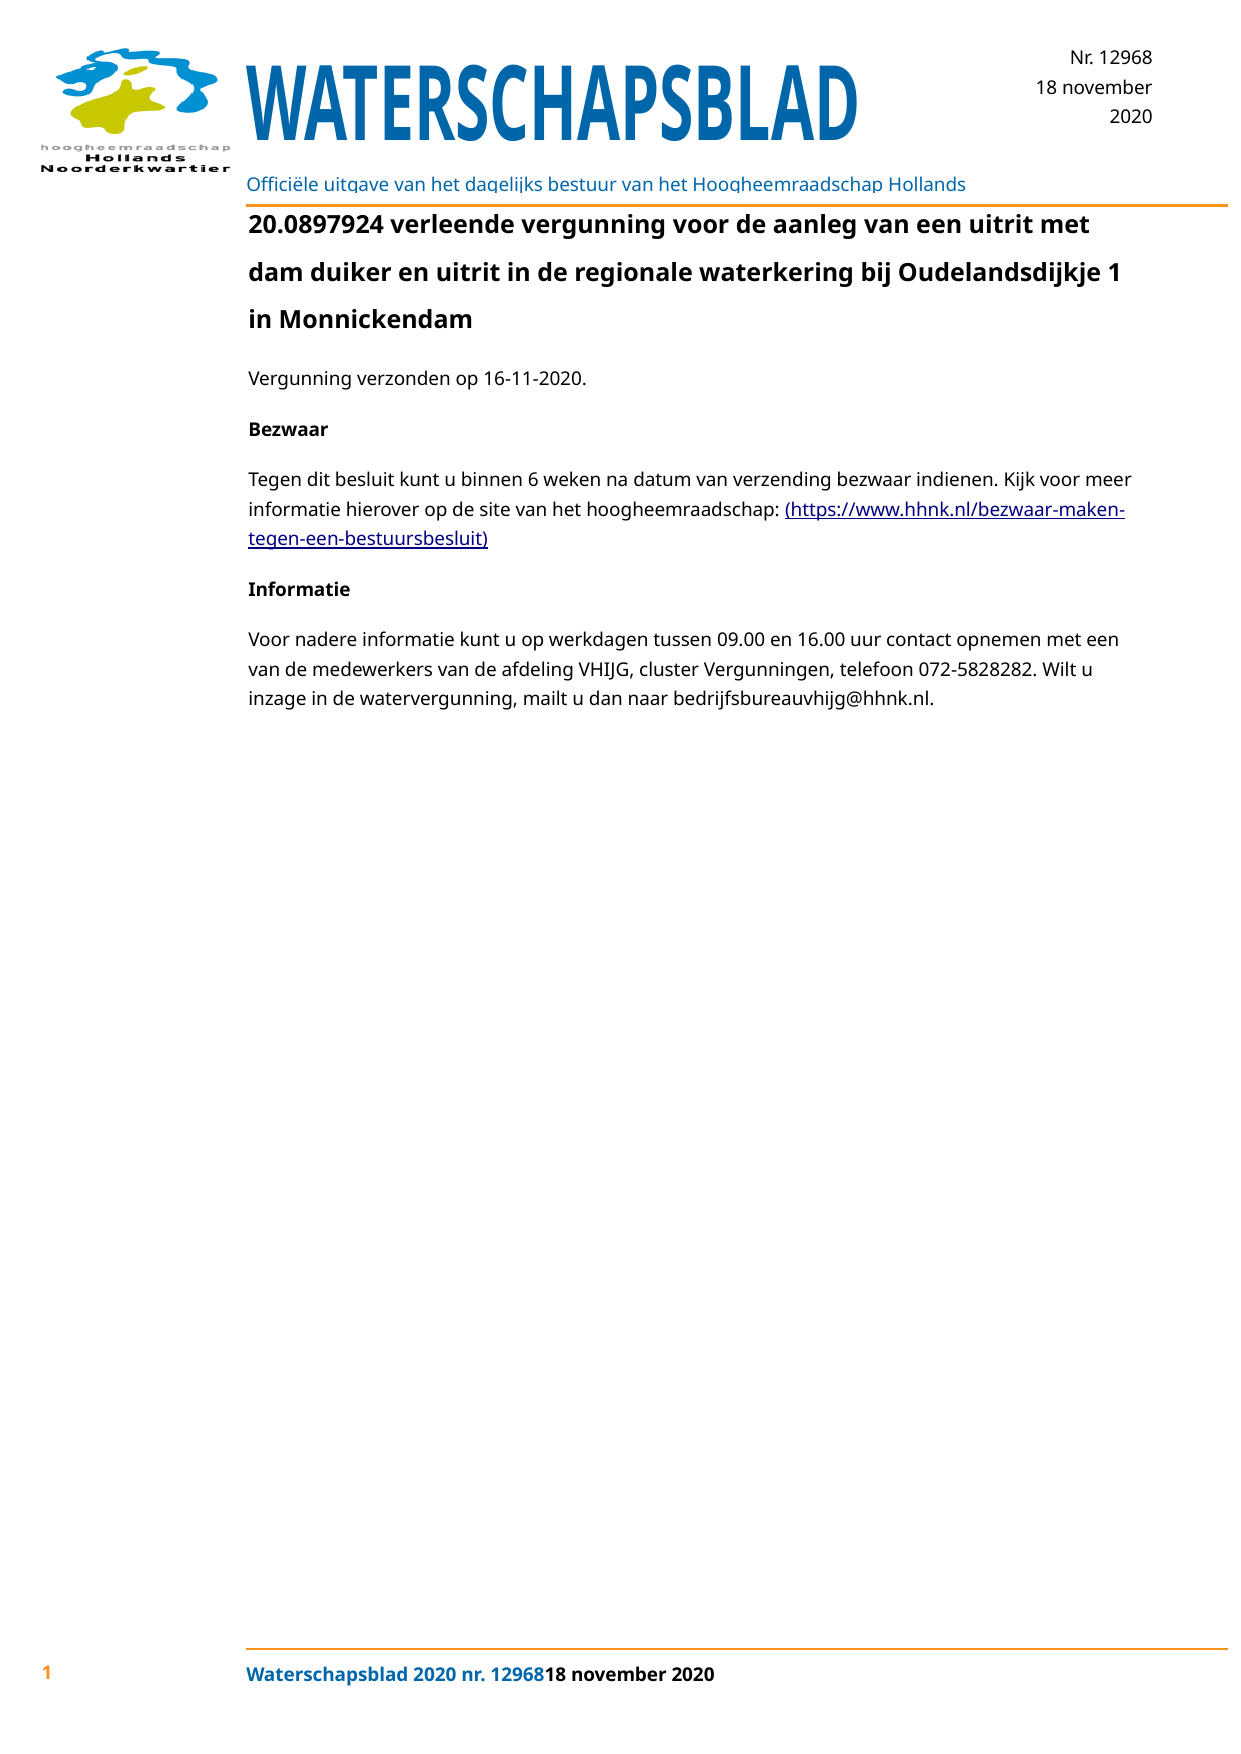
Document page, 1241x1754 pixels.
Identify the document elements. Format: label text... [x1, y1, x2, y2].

text Tegen dit besluit kunt u binnen 6 weken na datum van verzending bezwaar indienen. Kijk voor meer informatie hierover op de site van het hoogheemraadschap: (https://www.hhnk.nl/bezwaar-maken-tegen-een-bestuursbesluit) [248, 466, 1152, 551]
text Informatie [248, 576, 1152, 602]
text Bezwaar [248, 416, 1152, 442]
picture [41, 47, 231, 172]
text 20.0897924 verleende vergunning voor de aanleg van een uitrit met dam duiker en uitrit in de regionale waterkering bij Oudelandsdijkje 1 in Monnickendam [248, 207, 1152, 336]
text Voor nadere informatie kunt u op werkdagen tussen 09.00 en 16.00 uur contact opnemen met een van de medewerkers van de afdeling VHIJG, cluster Vergunningen, telefoon 072-5828282. Wilt u inzage in de watervergunning, mailt u dan naar bedrijfsbureauvhijg@hhnk.nl. [248, 626, 1152, 711]
text Vergunning verzonden op 16-11-2020. [248, 366, 1152, 391]
